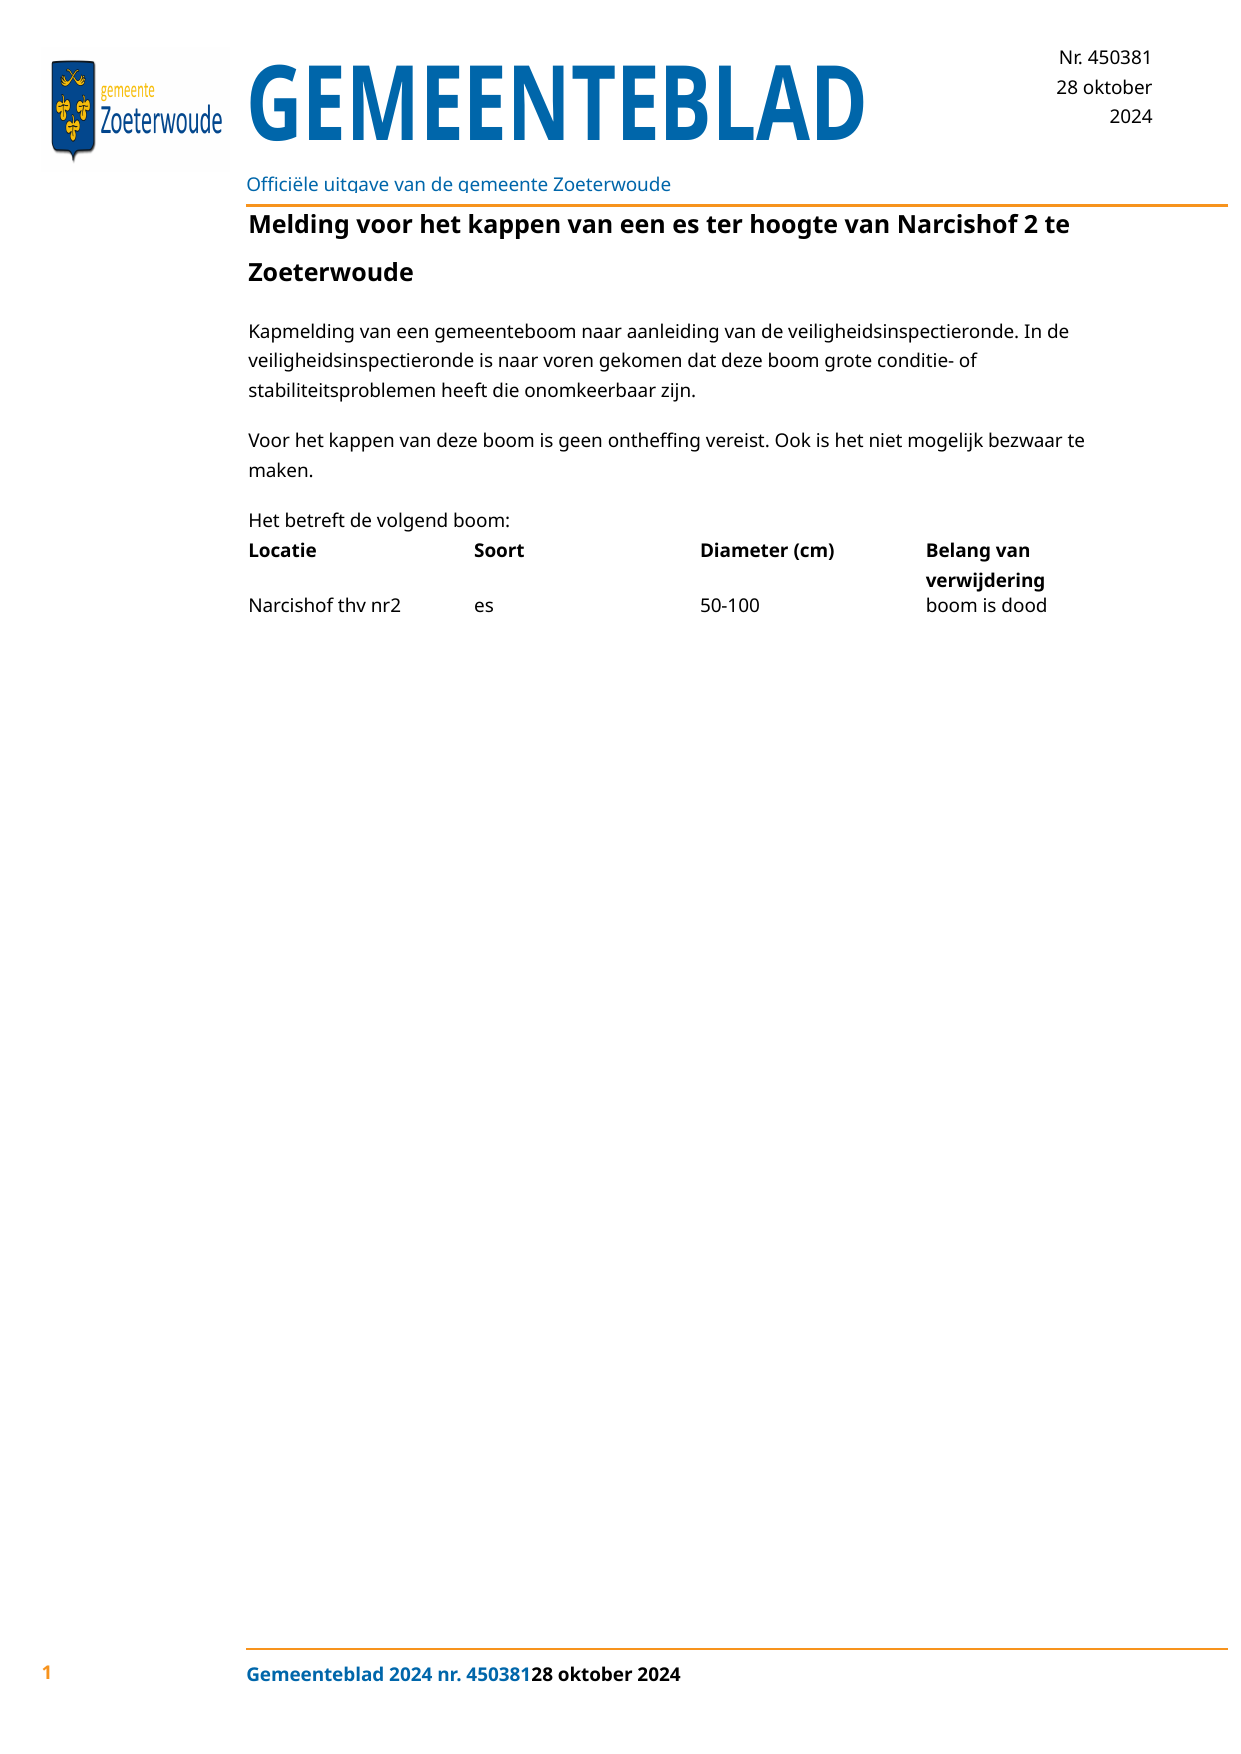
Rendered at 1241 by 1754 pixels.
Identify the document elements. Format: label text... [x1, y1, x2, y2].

text Voor het kappen van deze boom is geen ontheffing vereist. Ook is het niet mogelijk bezwaar te maken. [248, 427, 1152, 483]
table_header Soort [474, 537, 700, 592]
table_header Locatie [248, 537, 474, 592]
table_cell boom is dood [926, 593, 1152, 618]
table_cell 50-100 [700, 593, 926, 618]
table_cell Narcishof thv nr2 [248, 593, 474, 618]
text Het betreft de volgend boom: [248, 507, 1152, 533]
picture [41, 47, 231, 172]
table_header Diameter (cm) [700, 537, 926, 592]
table_header Belang van verwijdering [926, 537, 1152, 592]
text Melding voor het kappen van een es ter hoogte van Narcishof 2 te Zoeterwoude [248, 207, 1152, 288]
text Kapmelding van een gemeenteboom naar aanleiding van de veiligheidsinspectieronde. In de veiligheidsinspectieronde is naar voren gekomen dat deze boom grote conditie- of stabiliteitsproblemen heeft die onomkeerbaar zijn. [248, 318, 1152, 403]
table_cell es [474, 593, 700, 618]
